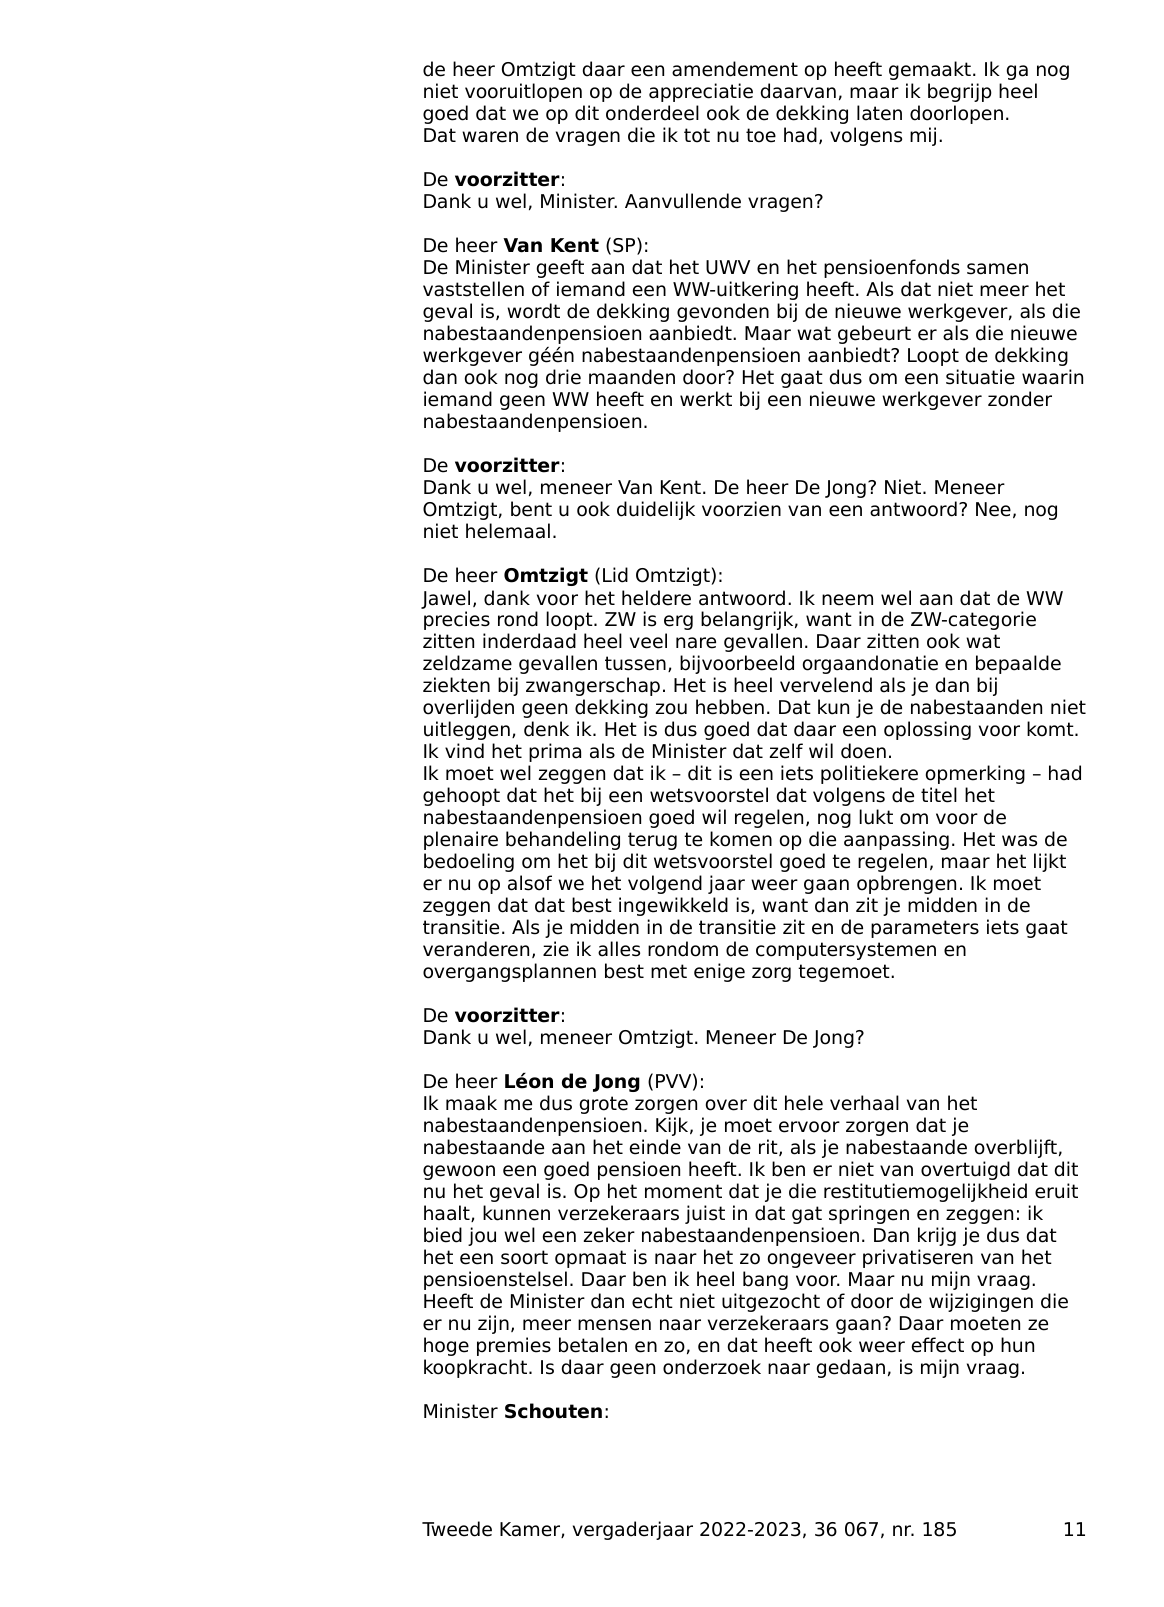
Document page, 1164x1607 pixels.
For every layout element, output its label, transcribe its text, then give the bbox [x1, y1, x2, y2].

text De voorzitter: [422, 455, 1087, 477]
text Dank u wel, Minister. Aanvullende vragen? [422, 191, 1087, 213]
text De heer Van Kent (SP): [422, 235, 1087, 257]
text De Minister geeft aan dat het UWV en het pensioenfonds samen vaststellen of iemand een WW-uitkering heeft. Als dat niet meer het geval is, wordt de dekking gevonden bij de nieuwe werkgever, als die nabestaandenpensioen aanbiedt. Maar wat gebeurt er als die nieuwe werkgever géén nabestaandenpensioen aanbiedt? Loopt de dekking dan ook nog drie maanden door? Het gaat dus om een situatie waarin iemand geen WW heeft en werkt bij een nieuwe werkgever zonder nabestaandenpensioen. [422, 257, 1087, 433]
text De voorzitter: [422, 169, 1087, 191]
text Ik moet wel zeggen dat ik – dit is een iets politiekere opmerking – had gehoopt dat het bij een wetsvoorstel dat volgens de titel het nabestaandenpensioen goed wil regelen, nog lukt om voor de plenaire behandeling terug te komen op die aanpassing. Het was de bedoeling om het bij dit wetsvoorstel goed te regelen, maar het lijkt er nu op alsof we het volgend jaar weer gaan opbrengen. Ik moet zeggen dat dat best ingewikkeld is, want dan zit je midden in de transitie. Als je midden in de transitie zit en de parameters iets gaat veranderen, zie ik alles rondom de computersystemen en overgangsplannen best met enige zorg tegemoet. [422, 763, 1087, 983]
text Minister Schouten: [422, 1401, 1087, 1423]
text Ik maak me dus grote zorgen over dit hele verhaal van het nabestaandenpensioen. Kijk, je moet ervoor zorgen dat je nabestaande aan het einde van de rit, als je nabestaande overblijft, gewoon een goed pensioen heeft. Ik ben er niet van overtuigd dat dit nu het geval is. Op het moment dat je die restitutiemogelijkheid eruit haalt, kunnen verzekeraars juist in dat gat springen en zeggen: ik bied jou wel een zeker nabestaandenpensioen. Dan krijg je dus dat het een soort opmaat is naar het zo ongeveer privatiseren van het pensioenstelsel. Daar ben ik heel bang voor. Maar nu mijn vraag. Heeft de Minister dan echt niet uitgezocht of door de wijzigingen die er nu zijn, meer mensen naar verzekeraars gaan? Daar moeten ze hoge premies betalen en zo, en dat heeft ook weer effect op hun koopkracht. Is daar geen onderzoek naar gedaan, is mijn vraag. [422, 1093, 1087, 1379]
text Dank u wel, meneer Van Kent. De heer De Jong? Niet. Meneer Omtzigt, bent u ook duidelijk voorzien van een antwoord? Nee, nog niet helemaal. [422, 477, 1087, 543]
text Jawel, dank voor het heldere antwoord. Ik neem wel aan dat de WW precies rond loopt. ZW is erg belangrijk, want in de ZW-categorie zitten inderdaad heel veel nare gevallen. Daar zitten ook wat zeldzame gevallen tussen, bijvoorbeeld orgaandonatie en bepaalde ziekten bij zwangerschap. Het is heel vervelend als je dan bij overlijden geen dekking zou hebben. Dat kun je de nabestaanden niet uitleggen, denk ik. Het is dus goed dat daar een oplossing voor komt. Ik vind het prima als de Minister dat zelf wil doen. [422, 587, 1087, 763]
text Dat waren de vragen die ik tot nu toe had, volgens mij. [422, 125, 1087, 147]
text De voorzitter: [422, 1005, 1087, 1027]
text de heer Omtzigt daar een amendement op heeft gemaakt. Ik ga nog niet vooruitlopen op de appreciatie daarvan, maar ik begrijp heel goed dat we op dit onderdeel ook de dekking laten doorlopen. [422, 59, 1087, 125]
text De heer Léon de Jong (PVV): [422, 1071, 1087, 1093]
text De heer Omtzigt (Lid Omtzigt): [422, 565, 1087, 587]
text Dank u wel, meneer Omtzigt. Meneer De Jong? [422, 1027, 1087, 1049]
